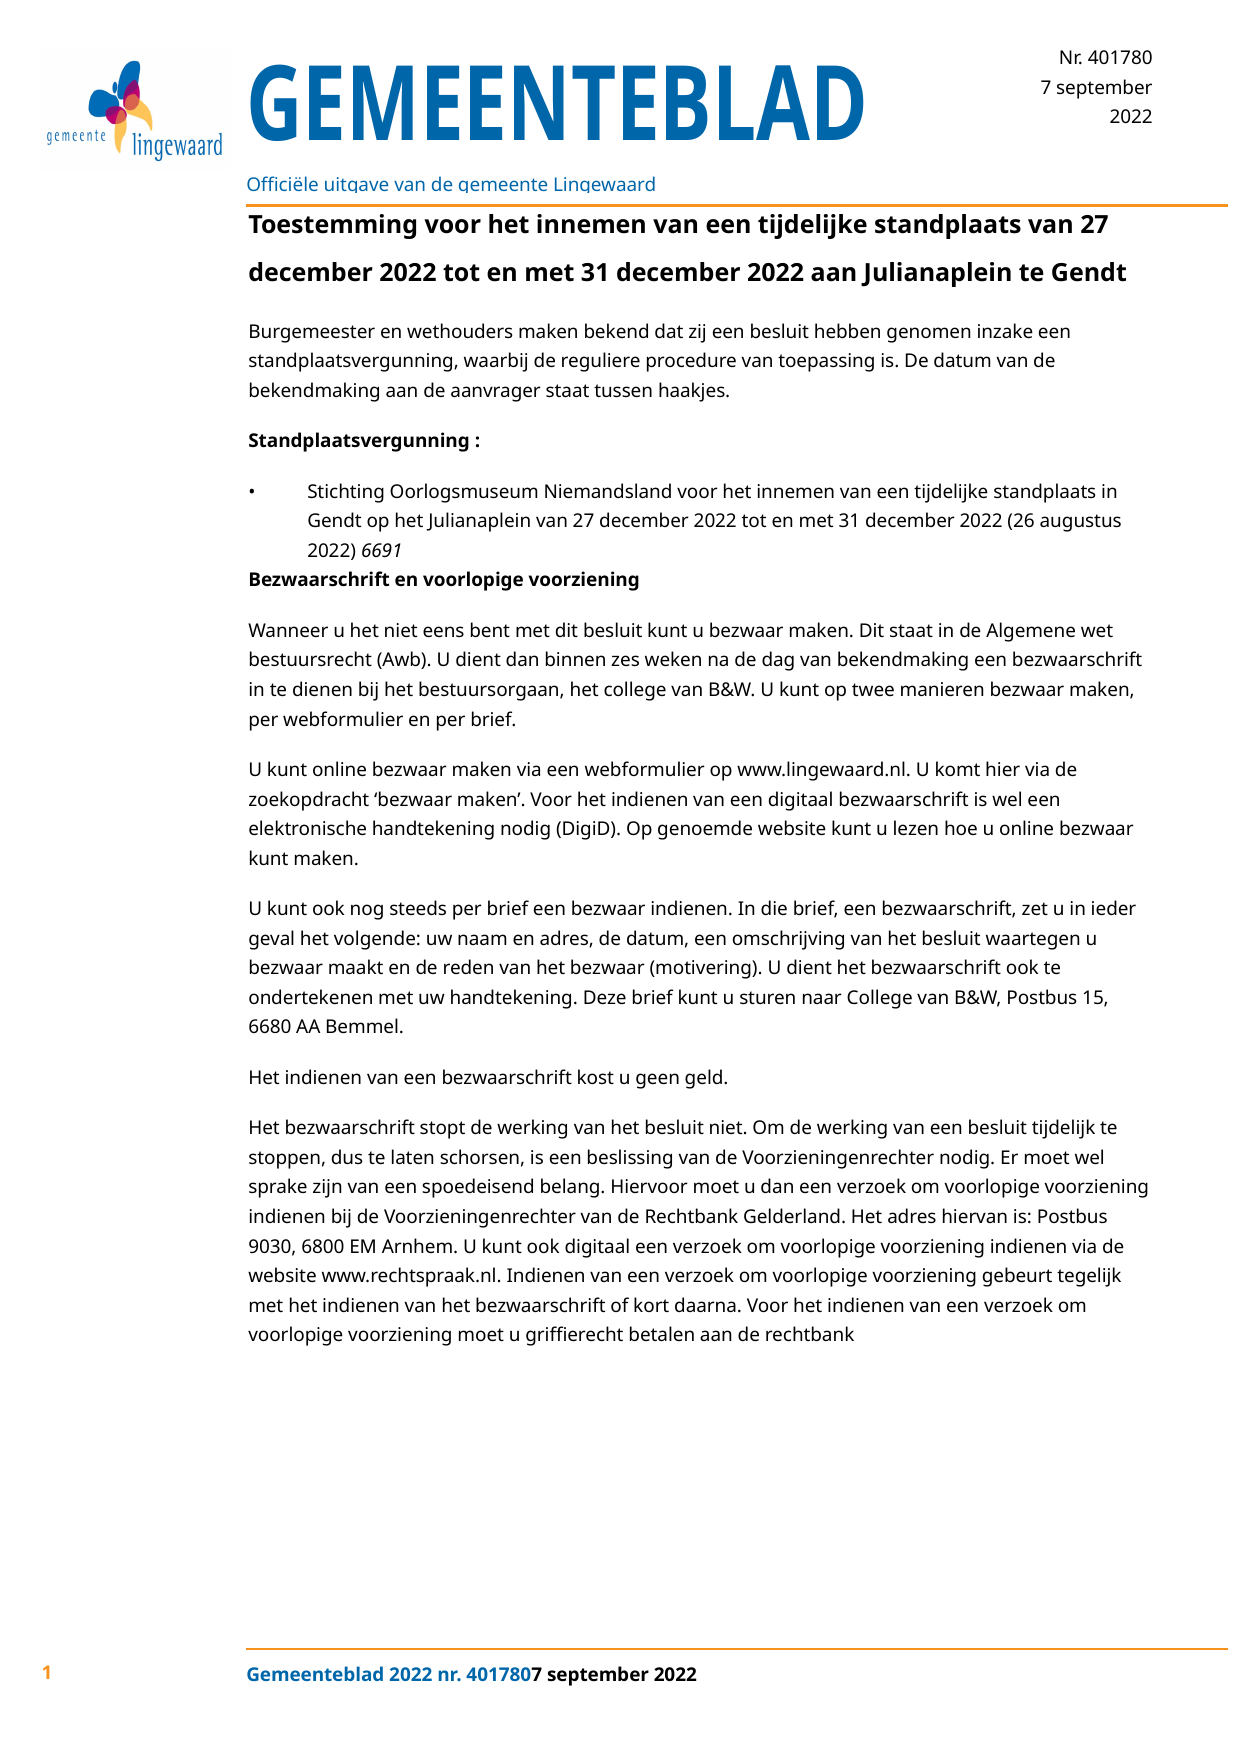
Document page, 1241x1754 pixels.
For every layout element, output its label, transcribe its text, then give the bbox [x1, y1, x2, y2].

text Standplaatsvergunning : [248, 427, 1152, 453]
text Bezwaarschrift en voorlopige voorziening [248, 567, 1152, 592]
text Het bezwaarschrift stopt de werking van het besluit niet. Om de werking van een besluit tijdelijk te stoppen, dus te laten schorsen, is een beslissing van de Voorzieningenrechter nodig. Er moet wel sprake zijn van een spoedeisend belang. Hiervoor moet u dan een verzoek om voorlopige voorziening indienen bij de Voorzieningenrechter van de Rechtbank Gelderland. Het adres hiervan is: Postbus 9030, 6800 EM Arnhem. U kunt ook digitaal een verzoek om voorlopige voorziening indienen via de website www.rechtspraak.nl. Indienen van een verzoek om voorlopige voorziening gebeurt tegelijk met het indienen van het bezwaarschrift of kort daarna. Voor het indienen van een verzoek om voorlopige voorziening moet u griffierecht betalen aan de rechtbank [248, 1114, 1152, 1347]
text Burgemeester en wethouders maken bekend dat zij een besluit hebben genomen inzake een standplaatsvergunning, waarbij de reguliere procedure van toepassing is. De datum van de bekendmaking aan de aanvrager staat tussen haakjes. [248, 318, 1152, 403]
text U kunt ook nog steeds per brief een bezwaar indienen. In die brief, een bezwaarschrift, zet u in ieder geval het volgende: uw naam en adres, de datum, een omschrijving van het besluit waartegen u bezwaar maakt en de reden van het bezwaar (motivering). U dient het bezwaarschrift ook te ondertekenen met uw handtekening. Deze brief kunt u sturen naar College van B&W, Postbus 15, 6680 AA Bemmel. [248, 895, 1152, 1039]
list Stichting Oorlogsmuseum Niemandsland voor het innemen van een tijdelijke standplaats in Gendt op het Julianaplein van 27 december 2022 tot en met 31 december 2022 (26 augustus 2022) 6691 [248, 478, 1152, 563]
picture [41, 47, 231, 172]
text Het indienen van een bezwaarschrift kost u geen geld. [248, 1064, 1152, 1090]
text Toestemming voor het innemen van een tijdelijke standplaats van 27 december 2022 tot en met 31 december 2022 aan Julianaplein te Gendt [248, 207, 1152, 288]
text Wanneer u het niet eens bent met dit besluit kunt u bezwaar maken. Dit staat in de Algemene wet bestuursrecht (Awb). U dient dan binnen zes weken na de dag van bekendmaking een bezwaarschrift in te dienen bij het bestuursorgaan, het college van B&W. U kunt op twee manieren bezwaar maken, per webformulier en per brief. [248, 617, 1152, 732]
text U kunt online bezwaar maken via een webformulier op www.lingewaard.nl. U komt hier via de zoekopdracht ‘bezwaar maken’. Voor het indienen van een digitaal bezwaarschrift is wel een elektronische handtekening nodig (DigiD). Op genoemde website kunt u lezen hoe u online bezwaar kunt maken. [248, 756, 1152, 871]
